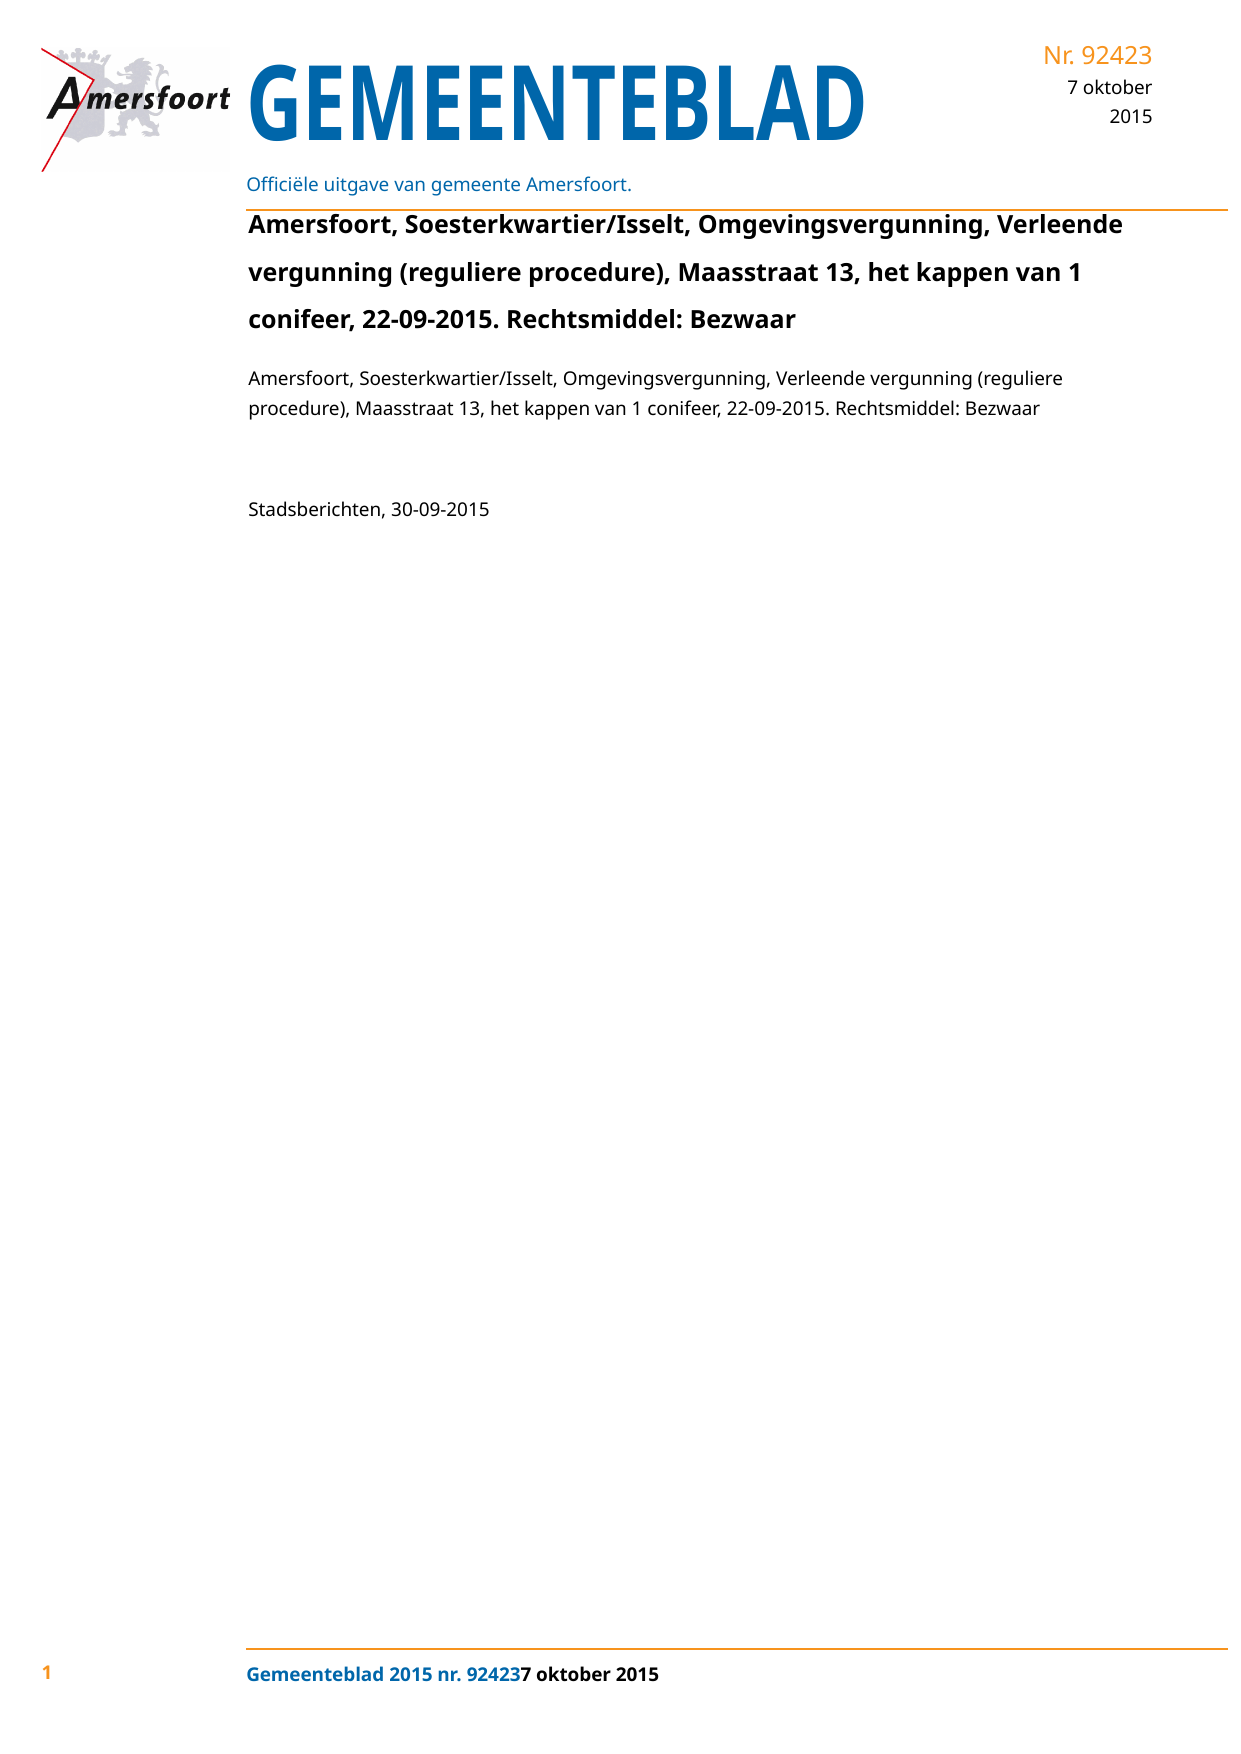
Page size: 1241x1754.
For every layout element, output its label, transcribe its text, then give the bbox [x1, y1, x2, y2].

text Amersfoort, Soesterkwartier/Isselt, Omgevingsvergunning, Verleende vergunning (reguliere procedure), Maasstraat 13, het kappen van 1 conifeer, 22-09-2015. Rechtsmiddel: Bezwaar [248, 211, 1152, 336]
picture [41, 47, 231, 172]
text Stadsberichten, 30-09-2015 [248, 496, 1152, 522]
text Amersfoort, Soesterkwartier/Isselt, Omgevingsvergunning, Verleende vergunning (reguliere procedure), Maasstraat 13, het kappen van 1 conifeer, 22-09-2015. Rechtsmiddel: Bezwaar [248, 366, 1152, 421]
